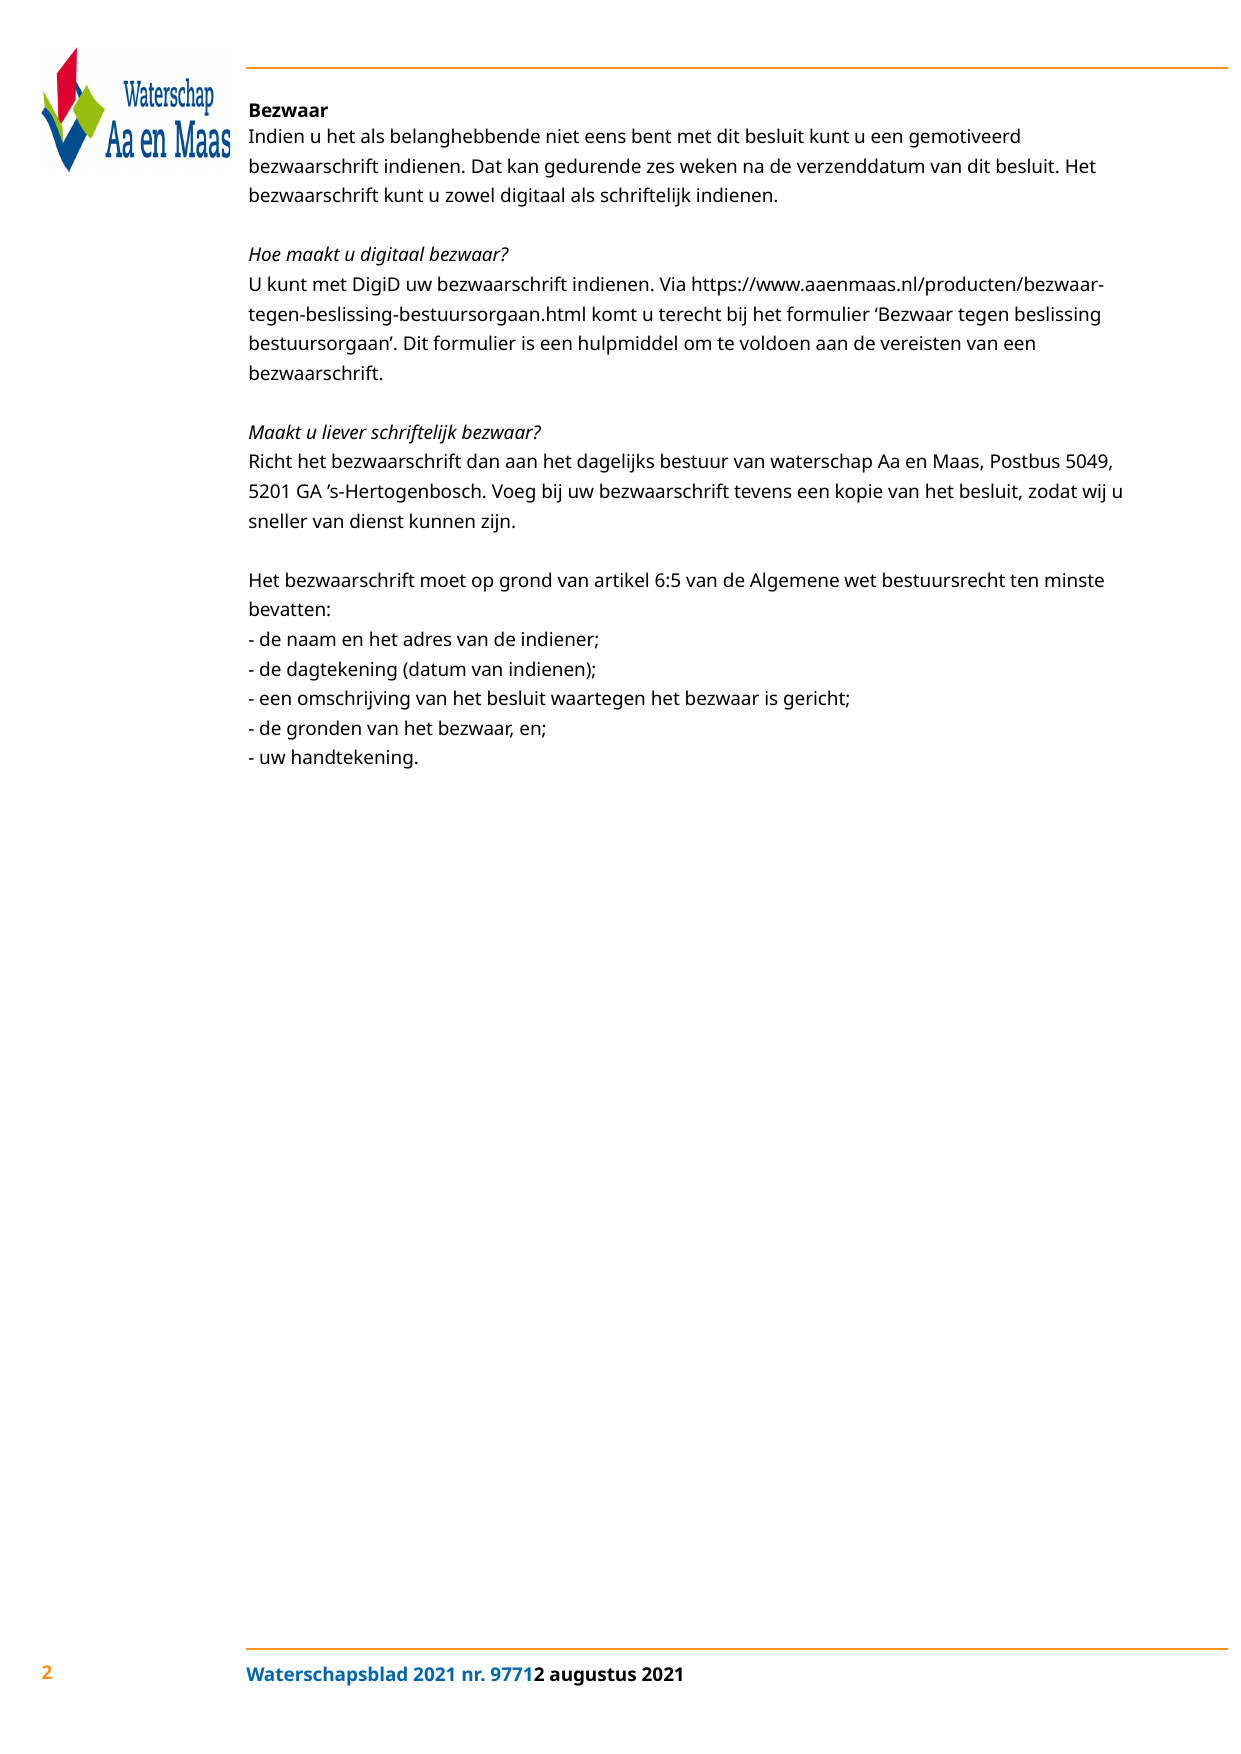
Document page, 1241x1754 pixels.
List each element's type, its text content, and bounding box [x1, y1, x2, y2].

text - de naam en het adres van de indiener; [248, 626, 1152, 652]
text - uw handtekening. [248, 744, 1152, 770]
text Hoe maakt u digitaal bezwaar? [248, 242, 1152, 267]
text Indien u het als belanghebbende niet eens bent met dit besluit kunt u een gemotiveerd bezwaarschrift indienen. Dat kan gedurende zes weken na de verzenddatum van dit besluit. Het bezwaarschrift kunt u zowel digitaal als schriftelijk indienen. [248, 123, 1152, 208]
text Maakt u liever schriftelijk bezwaar? [248, 419, 1152, 445]
text Richt het bezwaarschrift dan aan het dagelijks bestuur van waterschap Aa en Maas, Postbus 5049, 5201 GA ’s-Hertogenbosch. Voeg bij uw bezwaarschrift tevens een kopie van het besluit, zodat wij u sneller van dienst kunnen zijn. [248, 449, 1152, 534]
text Het bezwaarschrift moet op grond van artikel 6:5 van de Algemene wet bestuursrecht ten minste bevatten: [248, 567, 1152, 622]
text U kunt met DigiD uw bezwaarschrift indienen. Via https://www.aaenmaas.nl/producten/bezwaar-tegen-beslissing-bestuursorgaan.html komt u terecht bij het formulier ‘Bezwaar tegen beslissing bestuursorgaan’. Dit formulier is een hulpmiddel om te voldoen aan de vereisten van een bezwaarschrift. [248, 271, 1152, 386]
text Bezwaar [248, 95, 1152, 123]
text - de dagtekening (datum van indienen); [248, 656, 1152, 682]
text - een omschrijving van het besluit waartegen het bezwaar is gericht; [248, 685, 1152, 711]
picture [41, 47, 231, 172]
text - de gronden van het bezwaar, en; [248, 715, 1152, 741]
